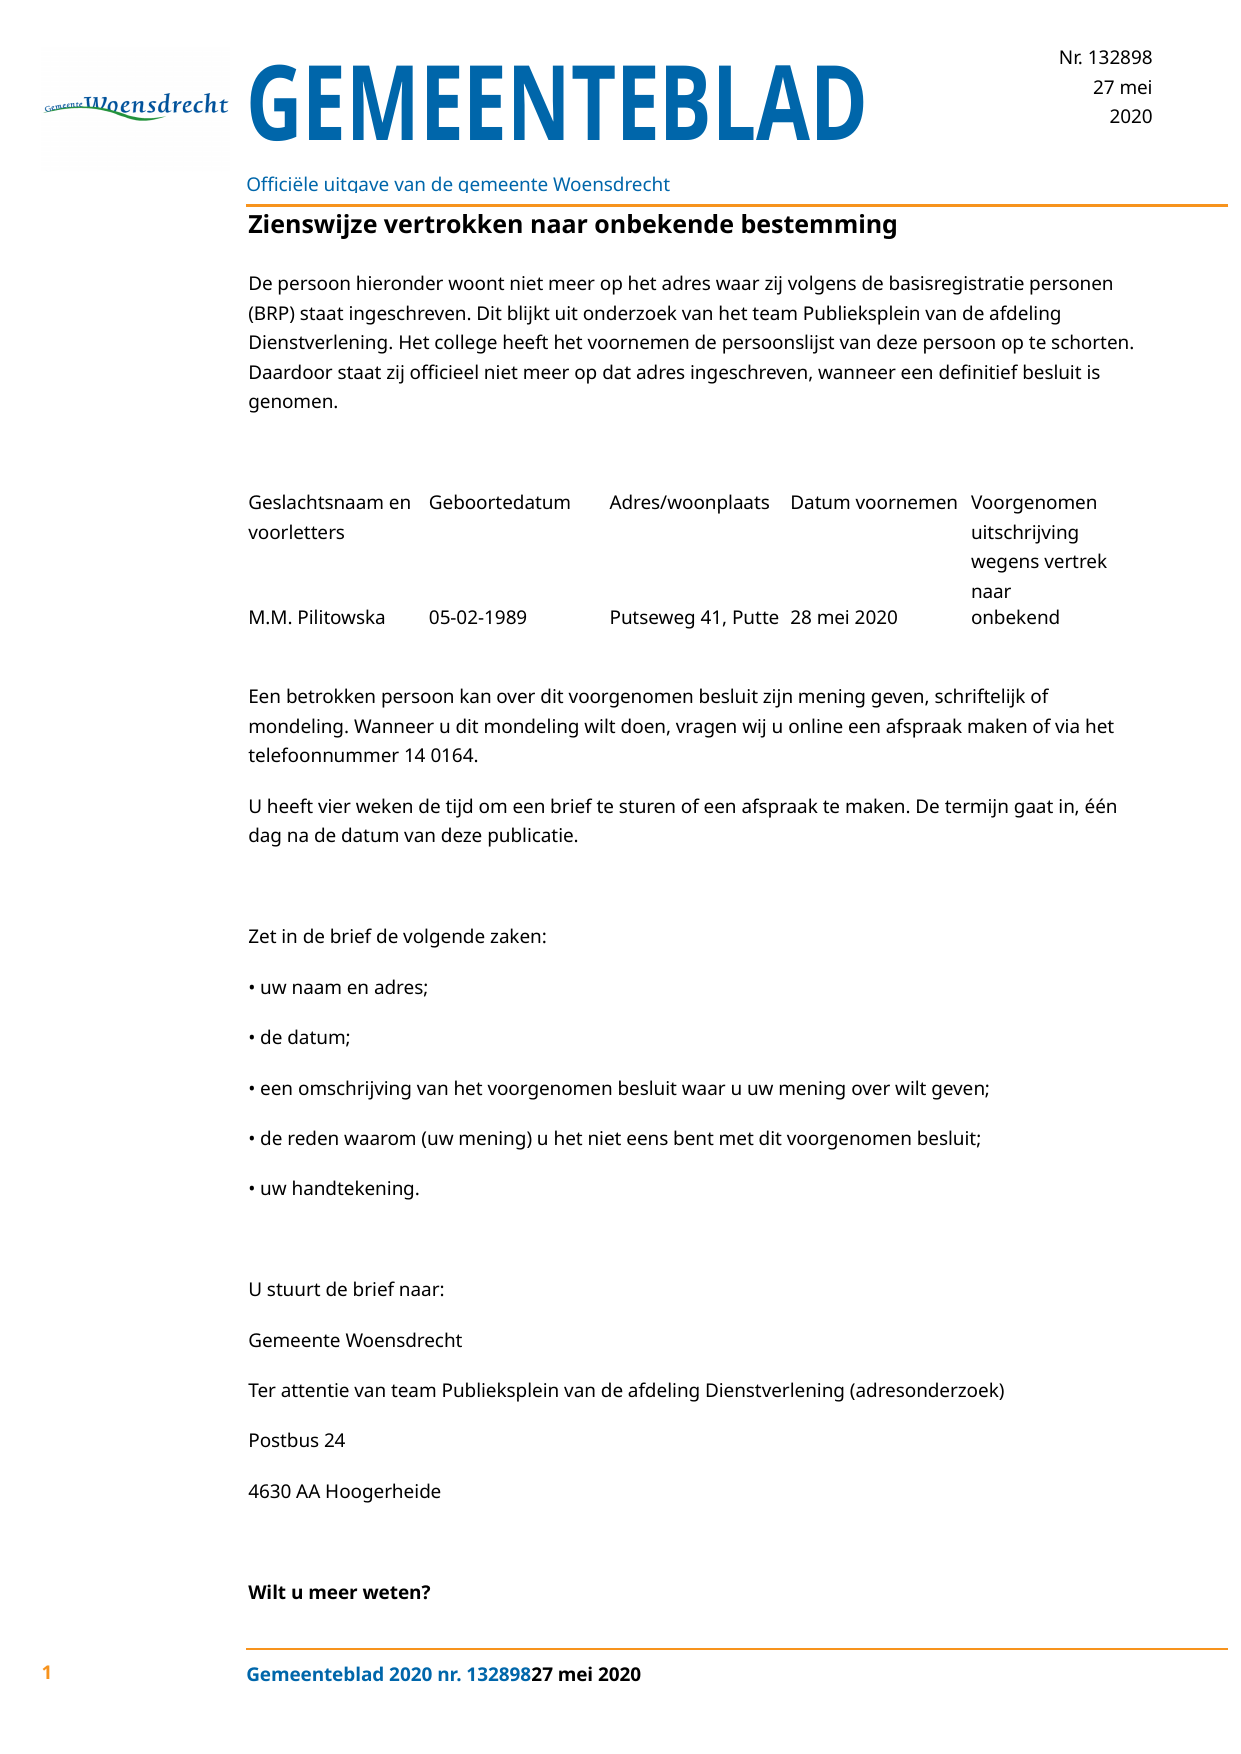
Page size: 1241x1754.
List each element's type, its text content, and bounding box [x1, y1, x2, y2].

table_cell 05-02-1989 [429, 604, 609, 630]
picture [41, 47, 231, 172]
table_header Geboortedatum [429, 490, 609, 604]
text U stuurt de brief naar: [248, 1276, 1152, 1302]
text Gemeente Woensdrecht [248, 1327, 1152, 1352]
table_header Geslachtsnaam en voorletters [248, 490, 429, 604]
table_cell Putseweg 41, Putte [609, 604, 790, 630]
table_cell M.M. Pilitowska [248, 604, 429, 630]
text Zet in de brief de volgende zaken: [248, 923, 1152, 949]
table_cell onbekend [971, 604, 1152, 630]
table_cell 28 mei 2020 [790, 604, 971, 630]
text De persoon hieronder woont niet meer op het adres waar zij volgens de basisregistratie personen (BRP) staat ingeschreven. Dit blijkt uit onderzoek van het team Publieksplein van de afdeling Dienstverlening. Het college heeft het voornemen de persoonslijst van deze persoon op te schorten. Daardoor staat zij officieel niet meer op dat adres ingeschreven, wanneer een definitief besluit is genomen. [248, 270, 1152, 414]
text • uw handtekening. [248, 1176, 1152, 1201]
table_header Datum voornemen [790, 490, 971, 604]
text • uw naam en adres; [248, 974, 1152, 999]
text Ter attentie van team Publieksplein van de afdeling Dienstverlening (adresonderzoek) [248, 1377, 1152, 1403]
text Wilt u meer weten? [248, 1579, 1152, 1604]
text 4630 AA Hoogerheide [248, 1478, 1152, 1504]
text • de reden waarom (uw mening) u het niet eens bent met dit voorgenomen besluit; [248, 1125, 1152, 1151]
table_header Voorgenomen uitschrijving wegens vertrek naar [971, 490, 1152, 604]
text Zienswijze vertrokken naar onbekende bestemming [248, 207, 1152, 241]
text • een omschrijving van het voorgenomen besluit waar u uw mening over wilt geven; [248, 1075, 1152, 1100]
text U heeft vier weken de tijd om een brief te sturen of een afspraak te maken. De termijn gaat in, één dag na de datum van deze publicatie. [248, 793, 1152, 848]
text Een betrokken persoon kan over dit voorgenomen besluit zijn mening geven, schriftelijk of mondeling. Wanneer u dit mondeling wilt doen, vragen wij u online een afspraak maken of via het telefoonnummer 14 0164. [248, 683, 1152, 768]
text • de datum; [248, 1024, 1152, 1050]
table_header Adres/woonplaats [609, 490, 790, 604]
text Postbus 24 [248, 1428, 1152, 1453]
